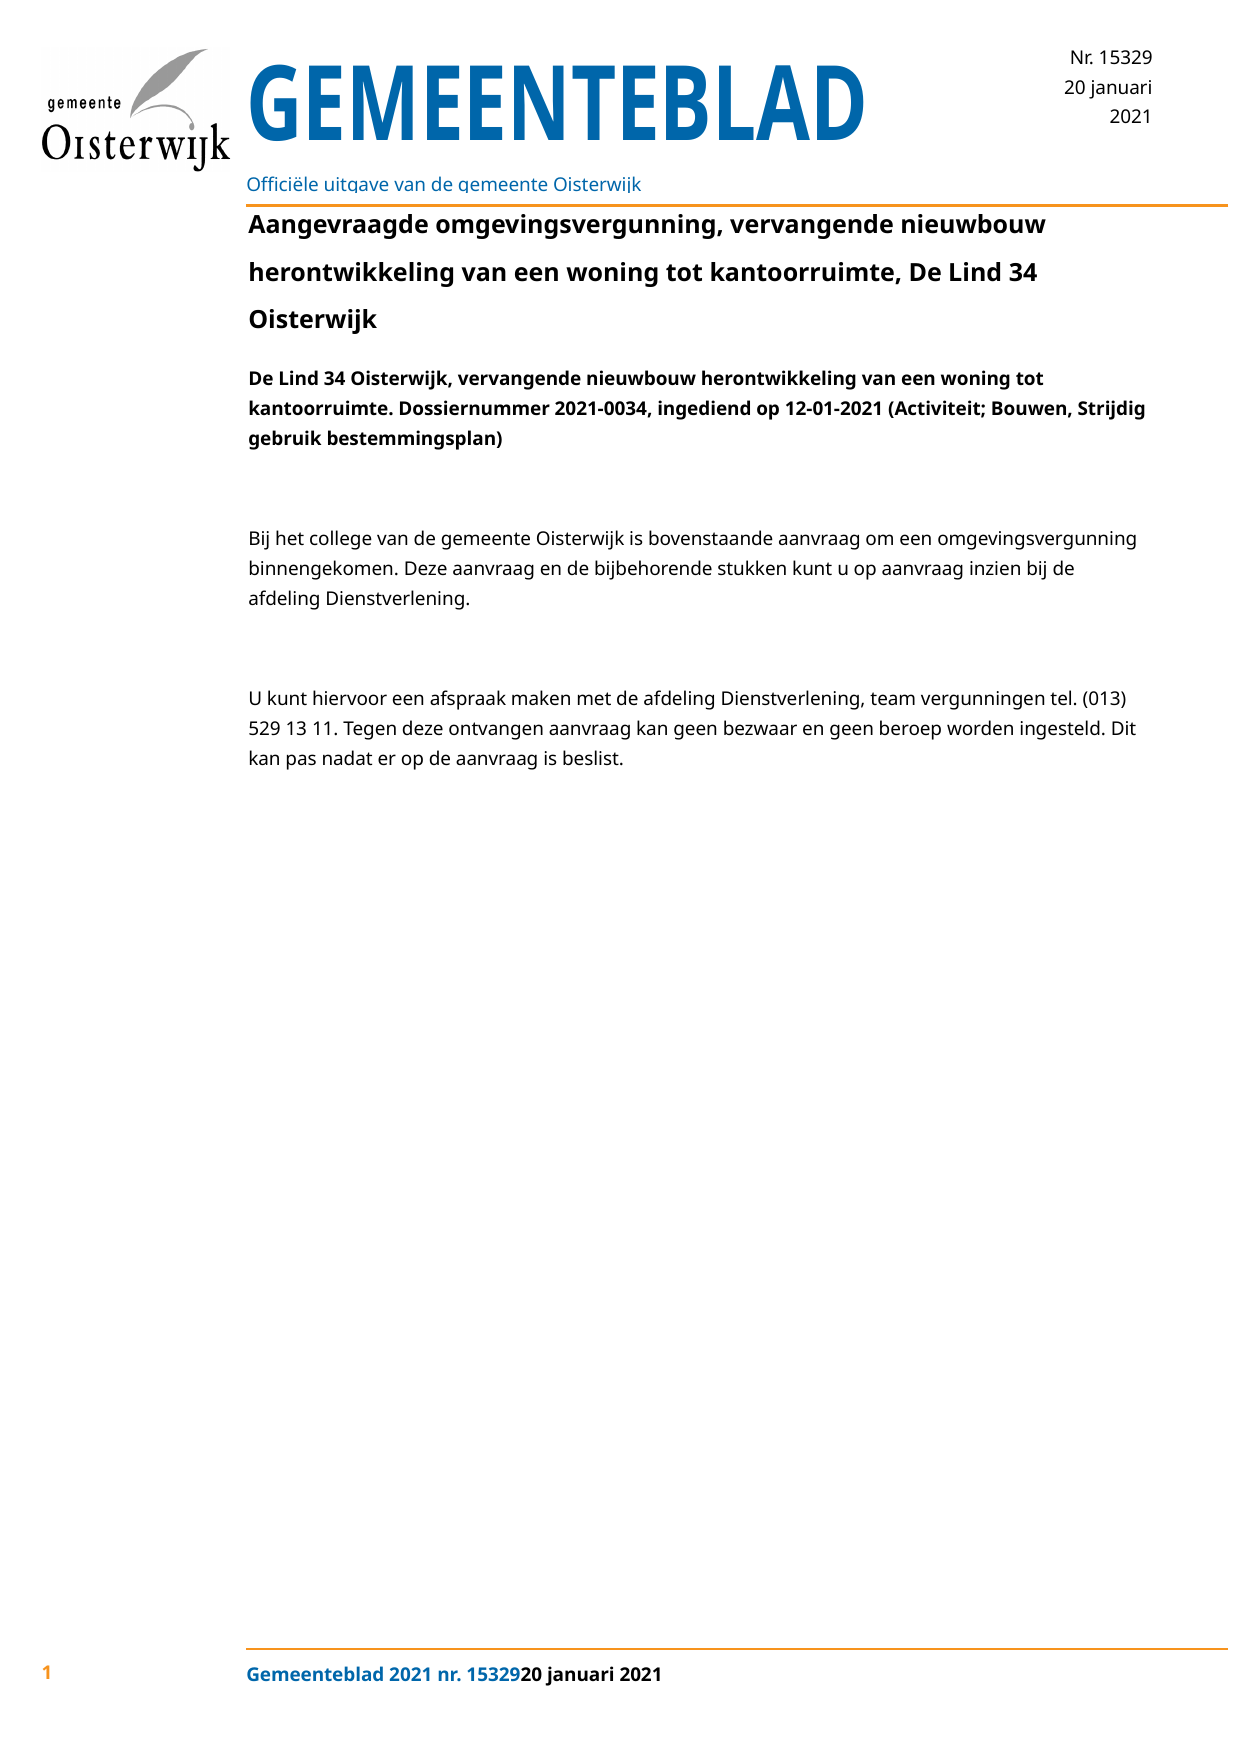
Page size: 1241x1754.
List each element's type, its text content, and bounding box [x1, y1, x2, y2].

text U kunt hiervoor een afspraak maken met de afdeling Dienstverlening, team vergunningen tel. (013) 529 13 11. Tegen deze ontvangen aanvraag kan geen bezwaar en geen beroep worden ingesteld. Dit kan pas nadat er op de aanvraag is beslist. [248, 686, 1152, 770]
text Bij het college van de gemeente Oisterwijk is bovenstaande aanvraag om een omgevingsvergunning binnengekomen. Deze aanvraag en de bijbehorende stukken kunt u op aanvraag inzien bij de afdeling Dienstverlening. [248, 526, 1152, 610]
text Aangevraagde omgevingsvergunning, vervangende nieuwbouw herontwikkeling van een woning tot kantoorruimte, De Lind 34 Oisterwijk [248, 207, 1152, 336]
picture [41, 47, 231, 172]
text De Lind 34 Oisterwijk, vervangende nieuwbouw herontwikkeling van een woning tot kantoorruimte. Dossiernummer 2021-0034, ingediend op 12-01-2021 (Activiteit; Bouwen, Strijdig gebruik bestemmingsplan) [248, 366, 1152, 450]
